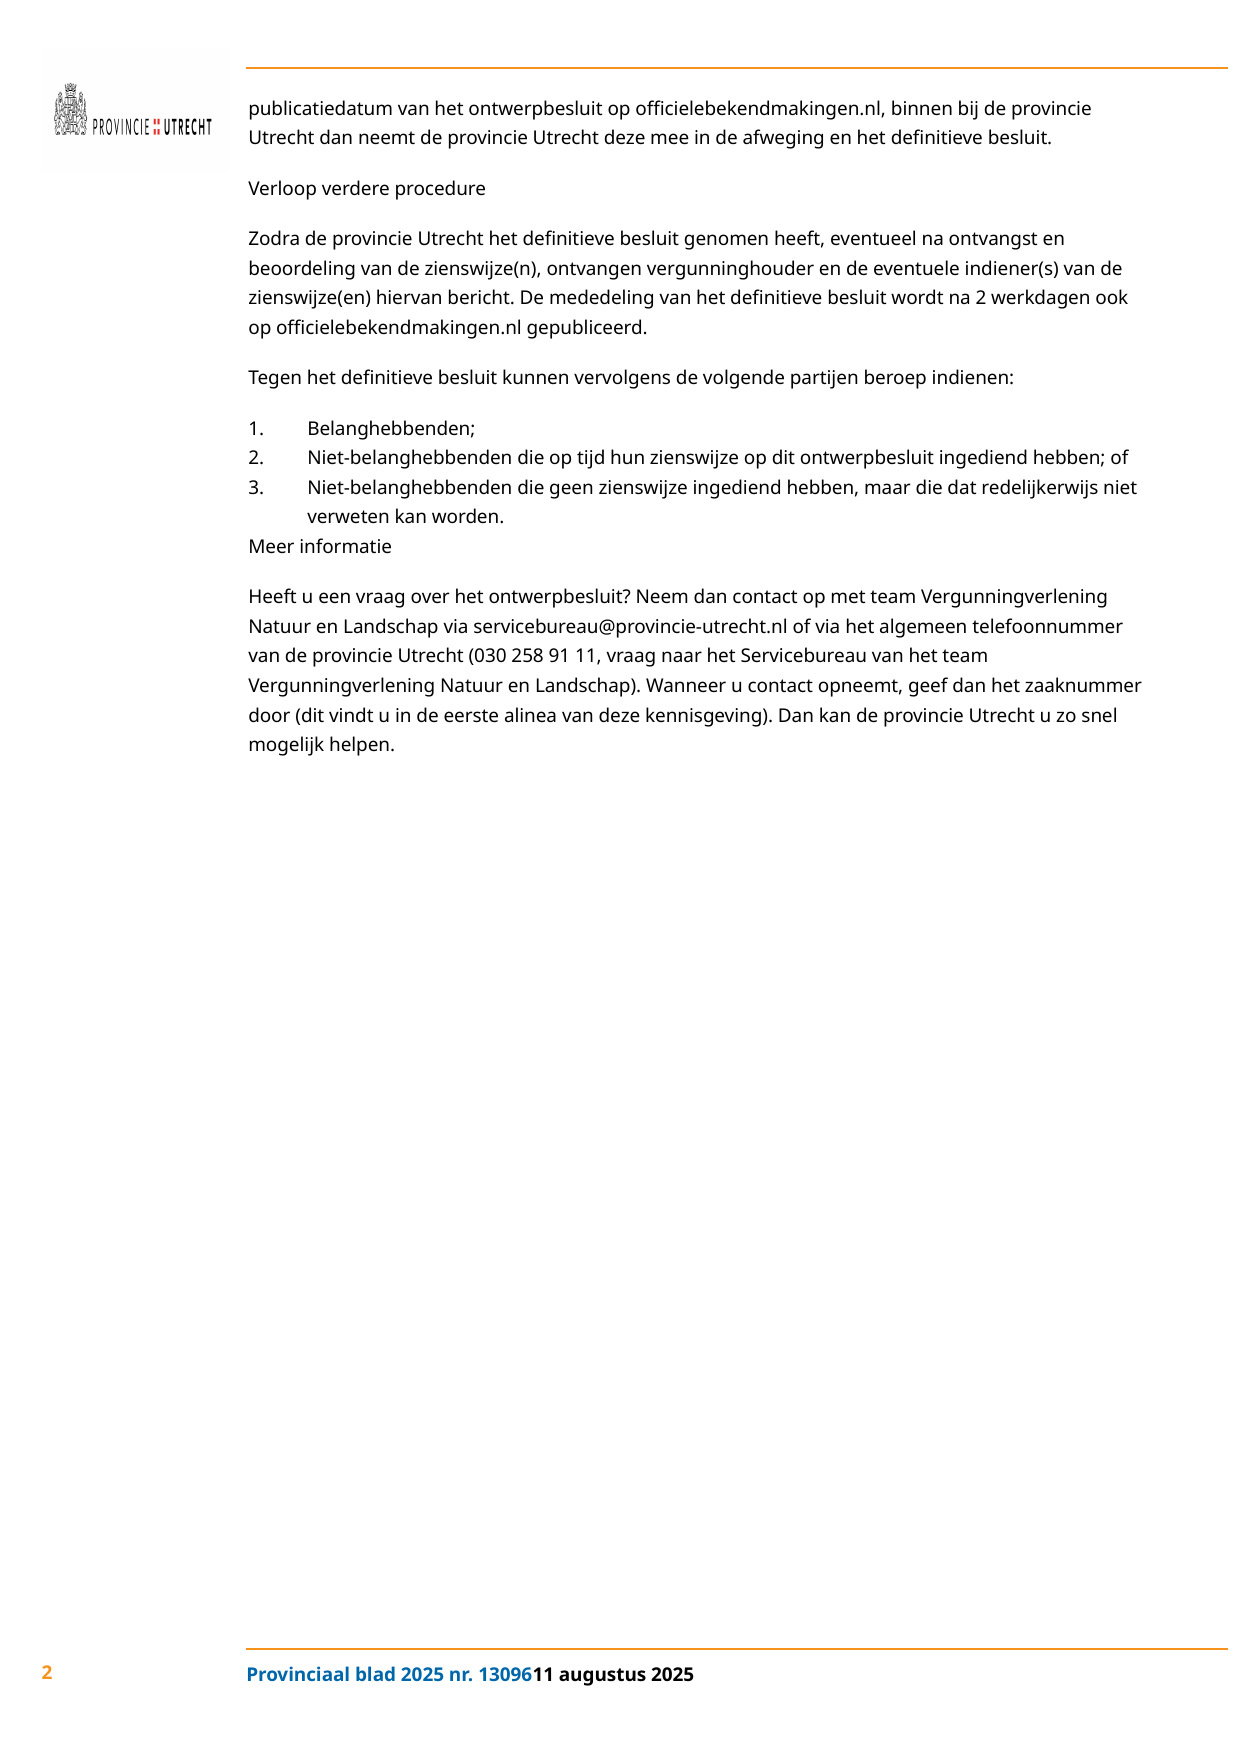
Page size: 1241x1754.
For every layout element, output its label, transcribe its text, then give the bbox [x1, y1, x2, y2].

text publicatiedatum van het ontwerpbesluit op officielebekendmakingen.nl, binnen bij de provincie Utrecht dan neemt de provincie Utrecht deze mee in de afweging en het definitieve besluit. [248, 95, 1152, 150]
list Belanghebbenden; [248, 415, 1152, 441]
text Zodra de provincie Utrecht het definitieve besluit genomen heeft, eventueel na ontvangst en beoordeling van de zienswijze(n), ontvangen vergunninghouder en de eventuele indiener(s) van de zienswijze(en) hiervan bericht. De mededeling van het definitieve besluit wordt na 2 werkdagen ook op officielebekendmakingen.nl gepubliceerd. [248, 225, 1152, 340]
text Tegen het definitieve besluit kunnen vervolgens de volgende partijen beroep indienen: [248, 364, 1152, 390]
text Verloop verdere procedure [248, 175, 1152, 201]
text Meer informatie [248, 533, 1152, 559]
text Heeft u een vraag over het ontwerpbesluit? Neem dan contact op met team Vergunningverlening Natuur en Landschap via servicebureau@provincie-utrecht.nl of via het algemeen telefoonnummer van de provincie Utrecht (030 258 91 11, vraag naar het Servicebureau van het team Vergunningverlening Natuur en Landschap). Wanneer u contact opneemt, geef dan het zaaknummer door (dit vindt u in de eerste alinea van deze kennisgeving). Dan kan de provincie Utrecht u zo snel mogelijk helpen. [248, 583, 1152, 757]
list Niet-belanghebbenden die op tijd hun zienswijze op dit ontwerpbesluit ingediend hebben; of [248, 444, 1152, 470]
picture [41, 47, 231, 172]
list Niet-belanghebbenden die geen zienswijze ingediend hebben, maar die dat redelijkerwijs niet verweten kan worden. [248, 474, 1152, 529]
